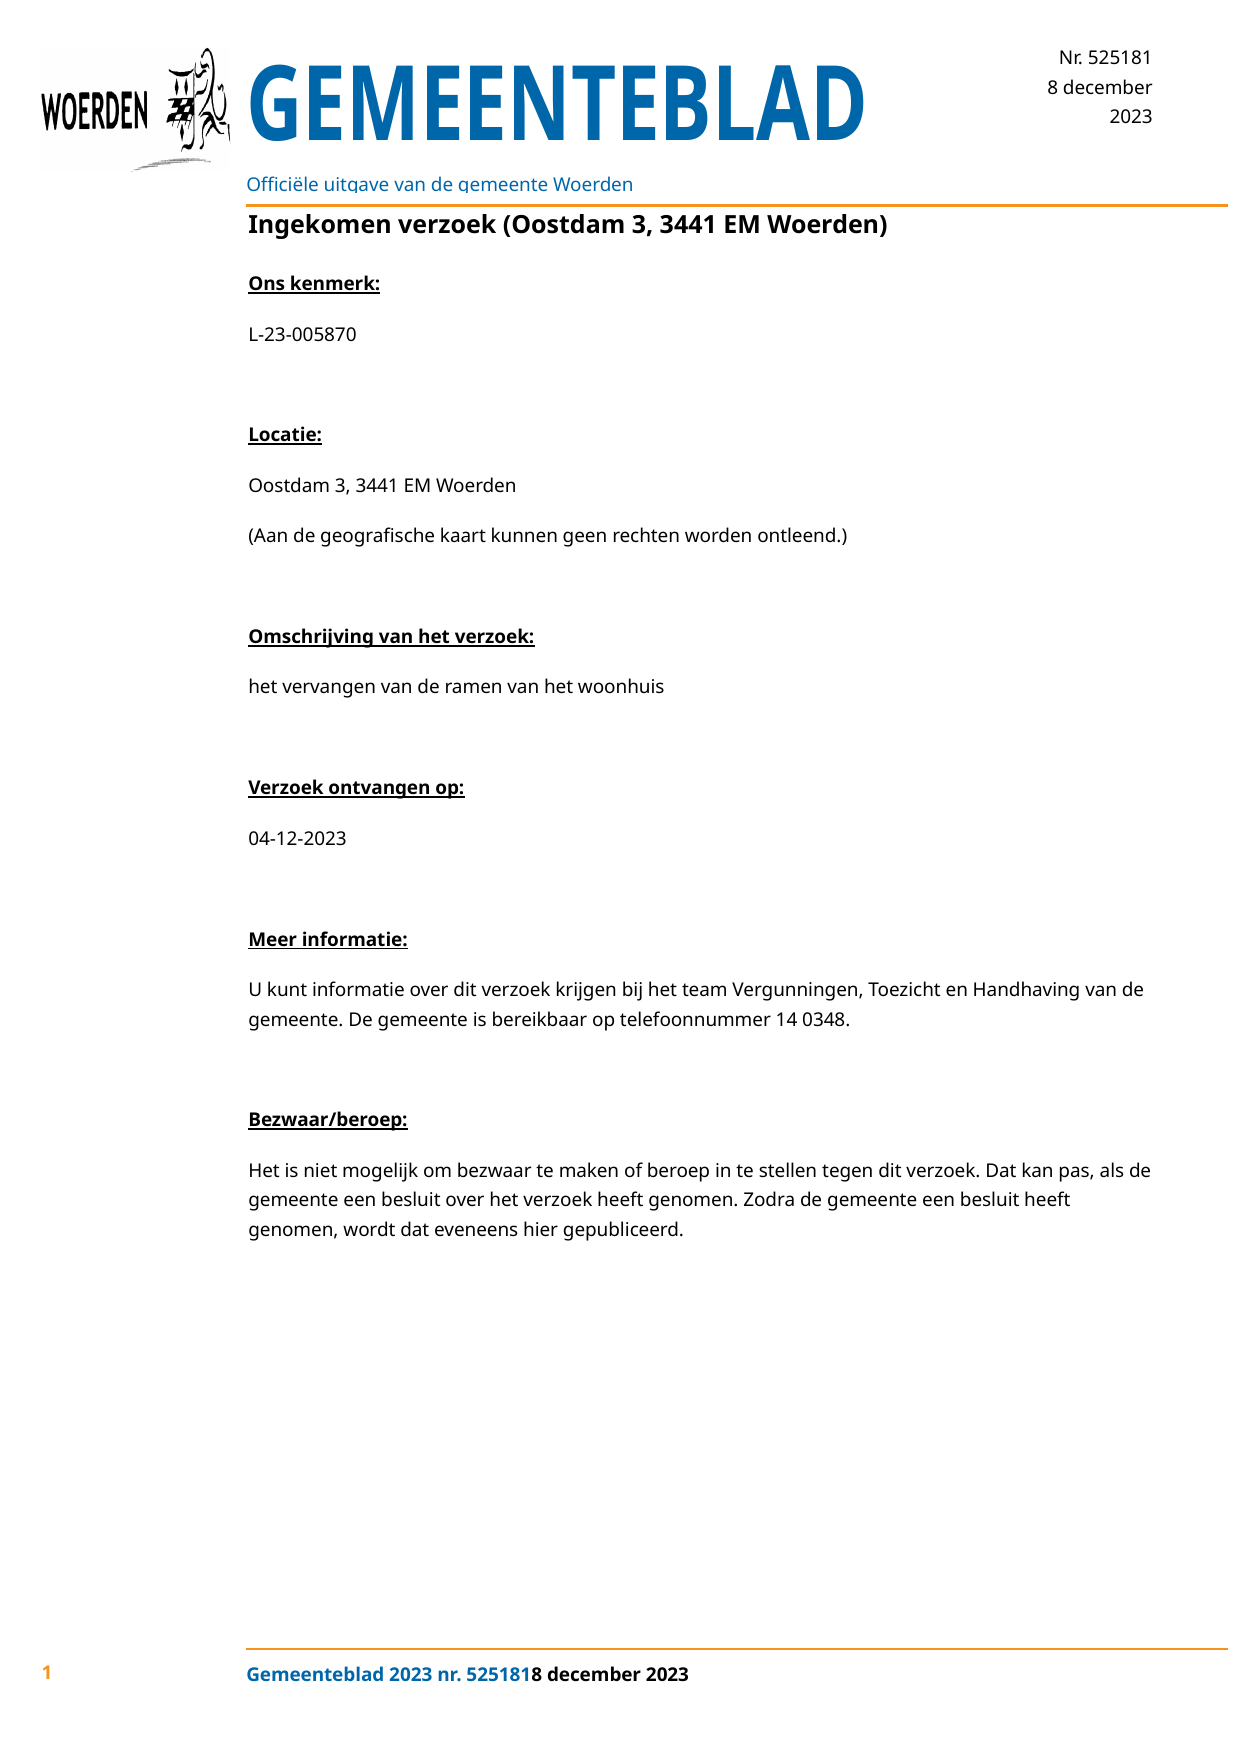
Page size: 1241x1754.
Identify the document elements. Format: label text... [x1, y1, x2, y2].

text 04-12-2023 [248, 825, 1152, 851]
text het vervangen van de ramen van het woonhuis [248, 674, 1152, 699]
text Bezwaar/beroep: [248, 1107, 1152, 1132]
text Meer informatie: [248, 926, 1152, 951]
text (Aan de geografische kaart kunnen geen rechten worden ontleend.) [248, 522, 1152, 548]
text Ingekomen verzoek (Oostdam 3, 3441 EM Woerden) [248, 207, 1152, 241]
text Locatie: [248, 422, 1152, 447]
picture [41, 47, 231, 172]
text Het is niet mogelijk om bezwaar te maken of beroep in te stellen tegen dit verzoek. Dat kan pas, als de gemeente een besluit over het verzoek heeft genomen. Zodra de gemeente een besluit heeft genomen, wordt dat eveneens hier gepubliceerd. [248, 1157, 1152, 1242]
text Oostdam 3, 3441 EM Woerden [248, 472, 1152, 498]
text U kunt informatie over dit verzoek krijgen bij het team Vergunningen, Toezicht en Handhaving van de gemeente. De gemeente is bereikbaar op telefoonnummer 14 0348. [248, 976, 1152, 1031]
text Omschrijving van het verzoek: [248, 623, 1152, 649]
text L-23-005870 [248, 321, 1152, 346]
text Ons kenmerk: [248, 270, 1152, 296]
text Verzoek ontvangen op: [248, 774, 1152, 800]
